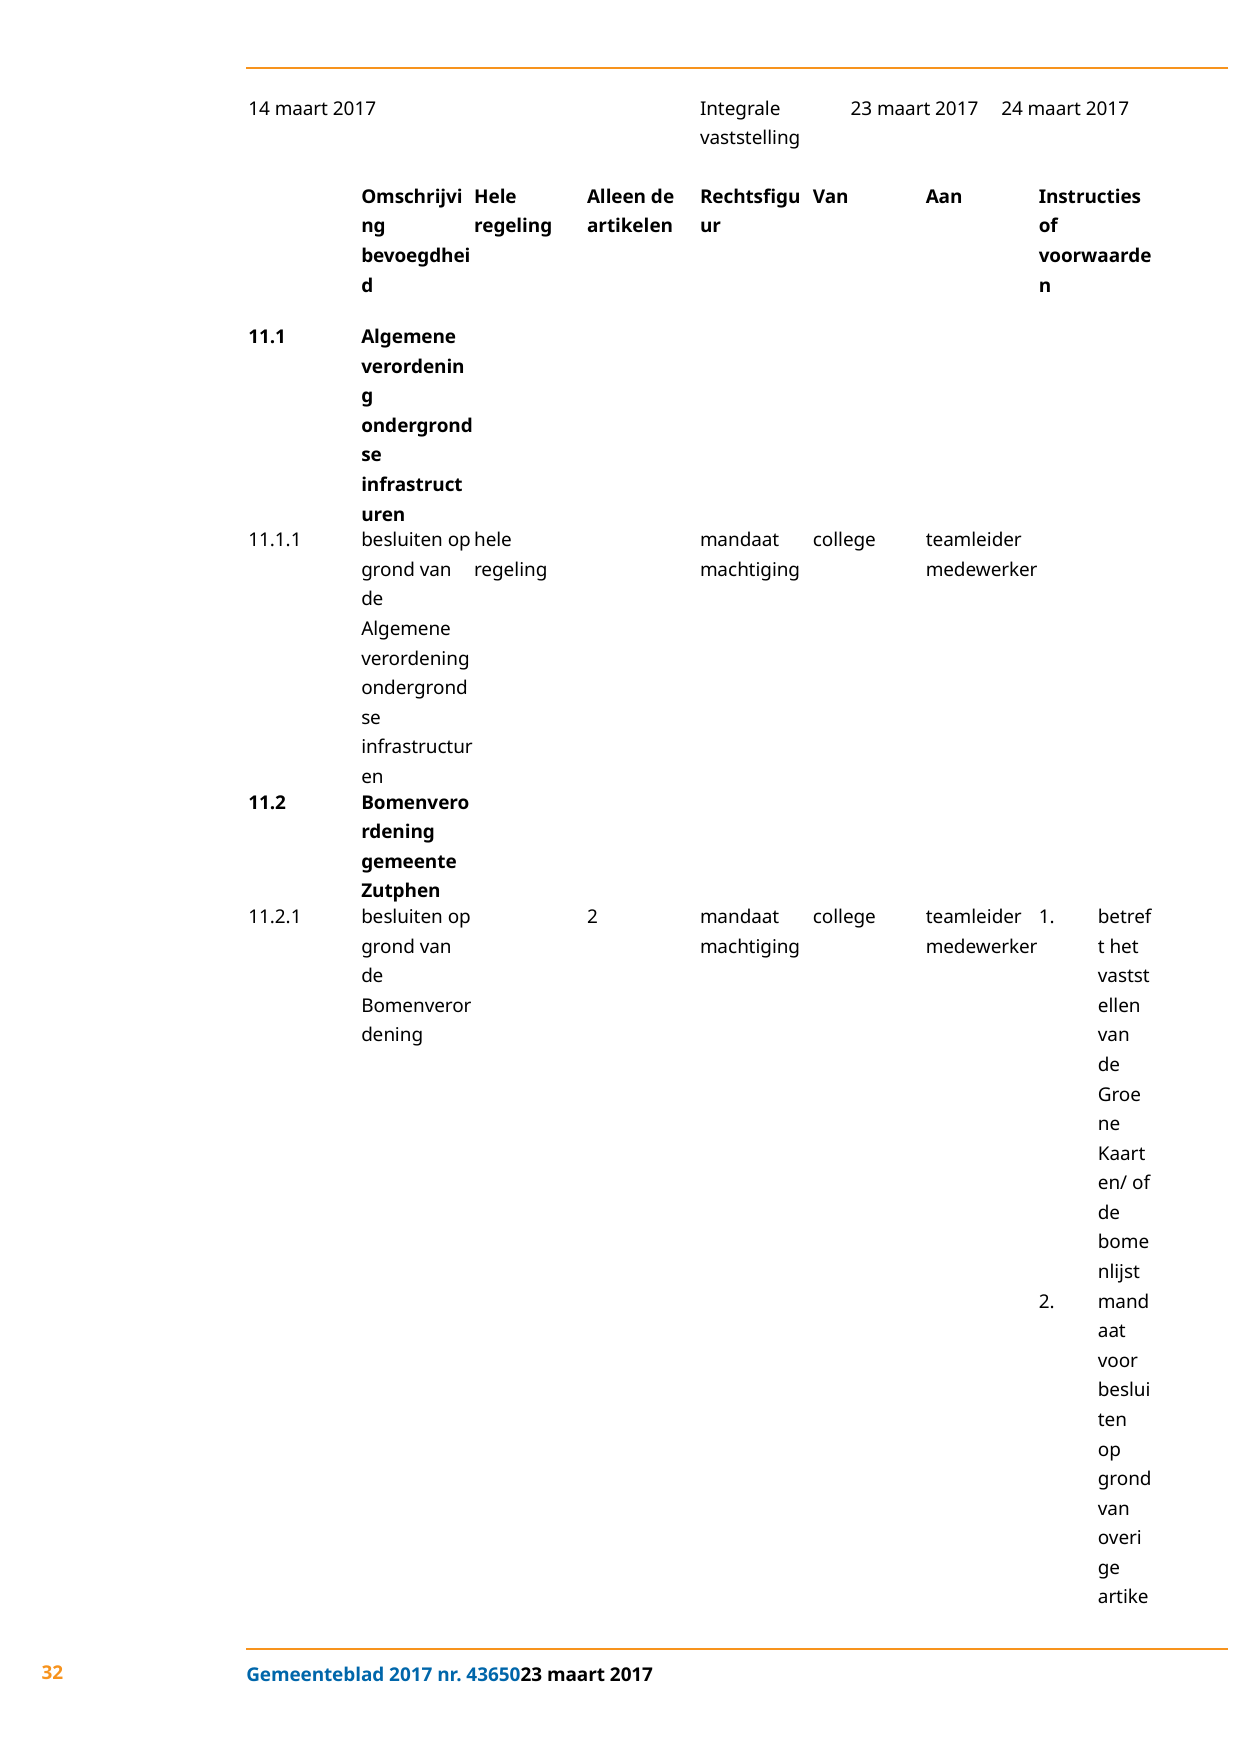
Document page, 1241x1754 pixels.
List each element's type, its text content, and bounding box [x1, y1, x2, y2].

table_cell college [813, 903, 926, 1609]
table_header 11.1 [248, 323, 361, 526]
table_cell 11.2 [248, 789, 361, 903]
picture [41, 47, 231, 172]
table_cell Bomenverordening gemeente Zutphen [361, 789, 474, 903]
table_cell 2 [587, 903, 700, 1609]
table_cell 23 maart 2017 [850, 95, 1001, 150]
table_cell teamleider medewerker [926, 526, 1038, 789]
table_cell besluiten op grond van de Bomenverordening [361, 903, 474, 1609]
table_header Alleen de artikelen [587, 183, 700, 297]
table_cell [248, 298, 361, 323]
table_cell 14 maart 2017 [248, 95, 398, 150]
table_cell [587, 526, 700, 789]
table_header Van [813, 183, 926, 297]
table_header Algemene verordening ondergrondse infrastructuren [361, 323, 474, 526]
table_cell [1039, 526, 1152, 789]
table_cell betreft het vaststellen van de Groene Kaart en/ of de bomenlijst mandaat voor besluiten op grond van overige artike [1039, 903, 1152, 1609]
table_cell mandaat machtiging [700, 526, 813, 789]
table_cell [399, 95, 549, 150]
table_cell mandaat machtiging [700, 903, 813, 1609]
table_header Rechtsfiguur [700, 183, 813, 297]
table_header [248, 183, 361, 297]
table_cell teamleider medewerker [926, 903, 1038, 1609]
table_cell [474, 903, 587, 1609]
table_cell hele regeling [474, 526, 587, 789]
table_header Hele regeling [474, 183, 587, 297]
table_header Aan [926, 183, 1038, 297]
table_cell besluiten op grond van de Algemene verordening ondergrondse infrastructuren [361, 526, 474, 789]
table_header Instructies of voorwaarden [1039, 183, 1152, 297]
table_cell 11.1.1 [248, 526, 361, 789]
table_header Omschrijving bevoegdheid [361, 183, 474, 297]
table_cell [549, 95, 700, 150]
table_cell 24 maart 2017 [1001, 95, 1152, 150]
table_cell 11.2.1 [248, 903, 361, 1609]
table_cell Integrale vaststelling [700, 95, 850, 150]
table_cell college [813, 526, 926, 789]
